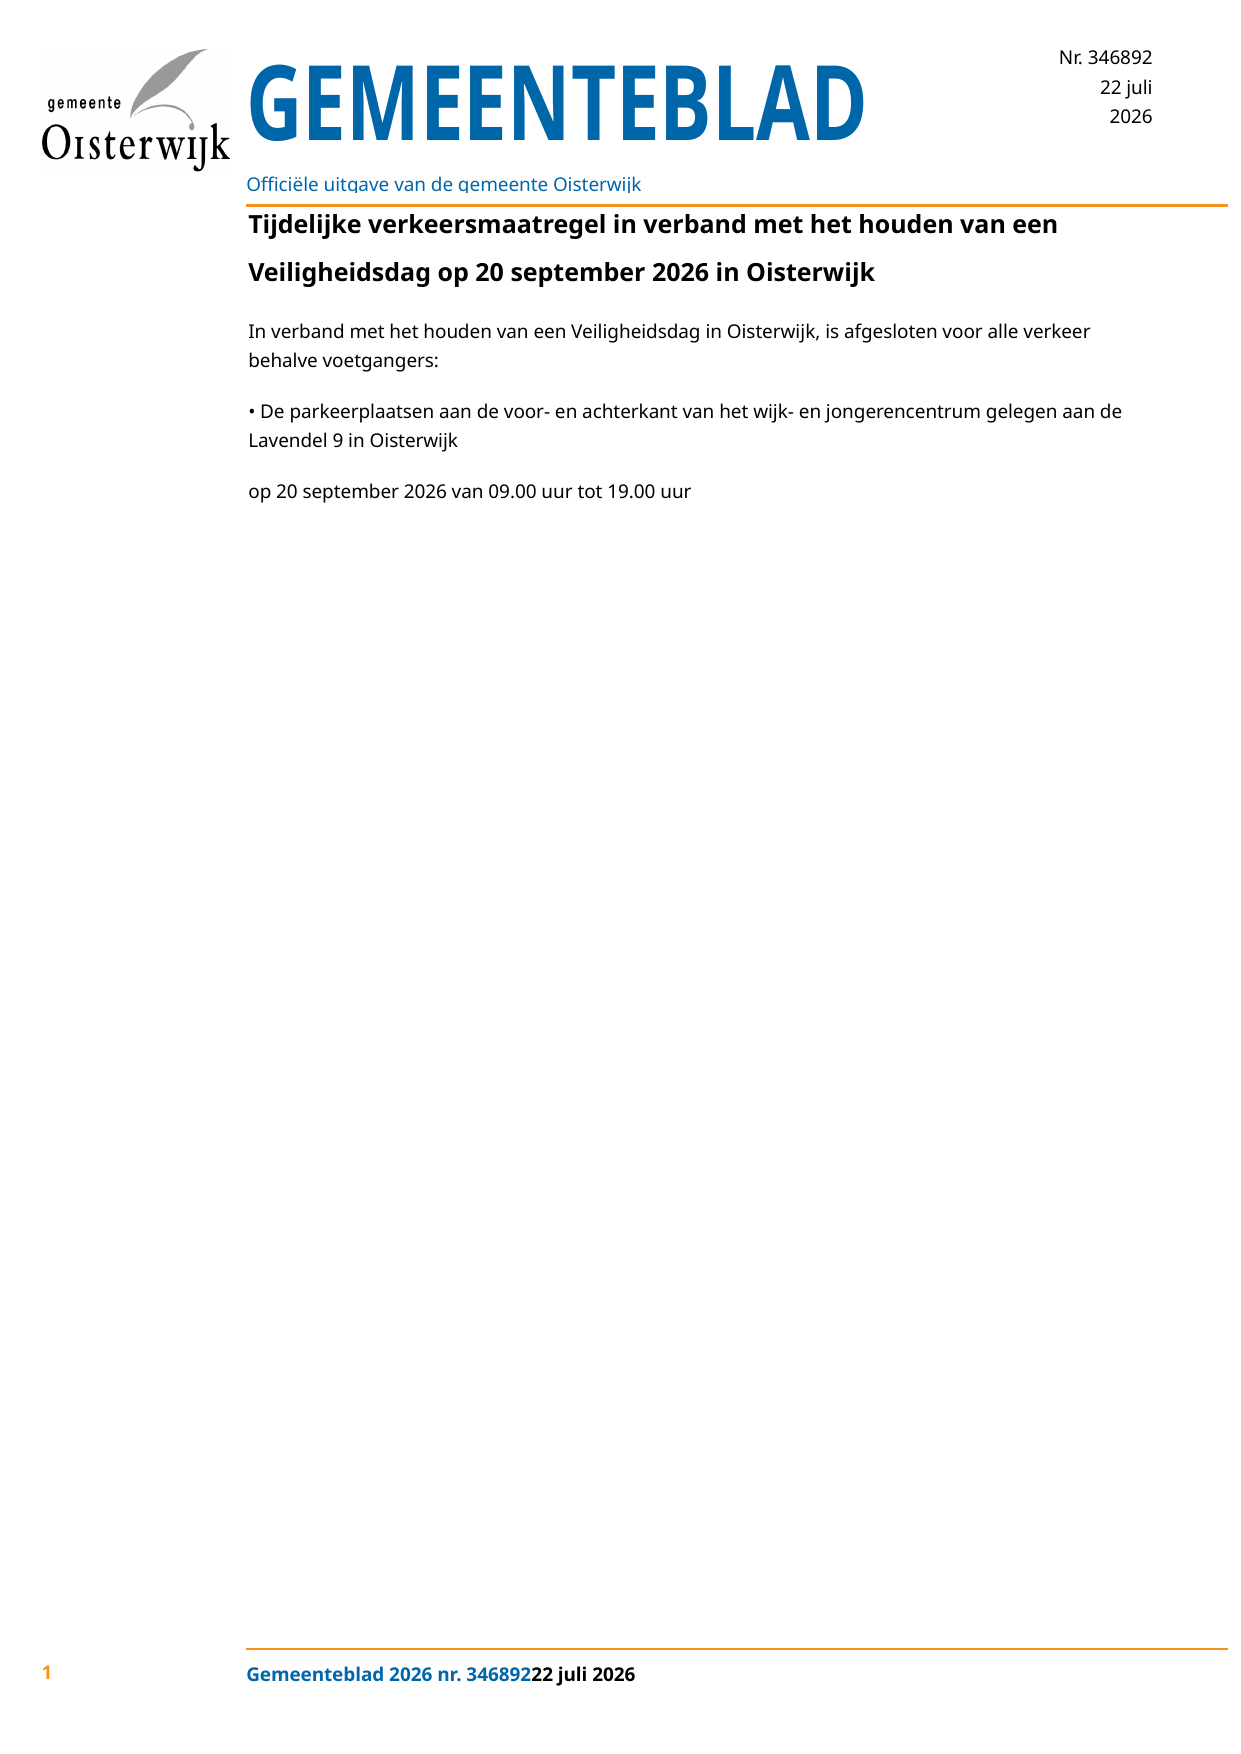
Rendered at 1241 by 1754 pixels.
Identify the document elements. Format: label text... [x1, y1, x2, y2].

text In verband met het houden van een Veiligheidsdag in Oisterwijk, is afgesloten voor alle verkeer behalve voetgangers: [248, 318, 1152, 373]
picture [41, 47, 231, 172]
text op 20 september 2026 van 09.00 uur tot 19.00 uur [248, 478, 1152, 504]
text • De parkeerplaatsen aan de voor- en achterkant van het wijk- en jongerencentrum gelegen aan de Lavendel 9 in Oisterwijk [248, 398, 1152, 453]
text Tijdelijke verkeersmaatregel in verband met het houden van een Veiligheidsdag op 20 september 2026 in Oisterwijk [248, 207, 1152, 288]
